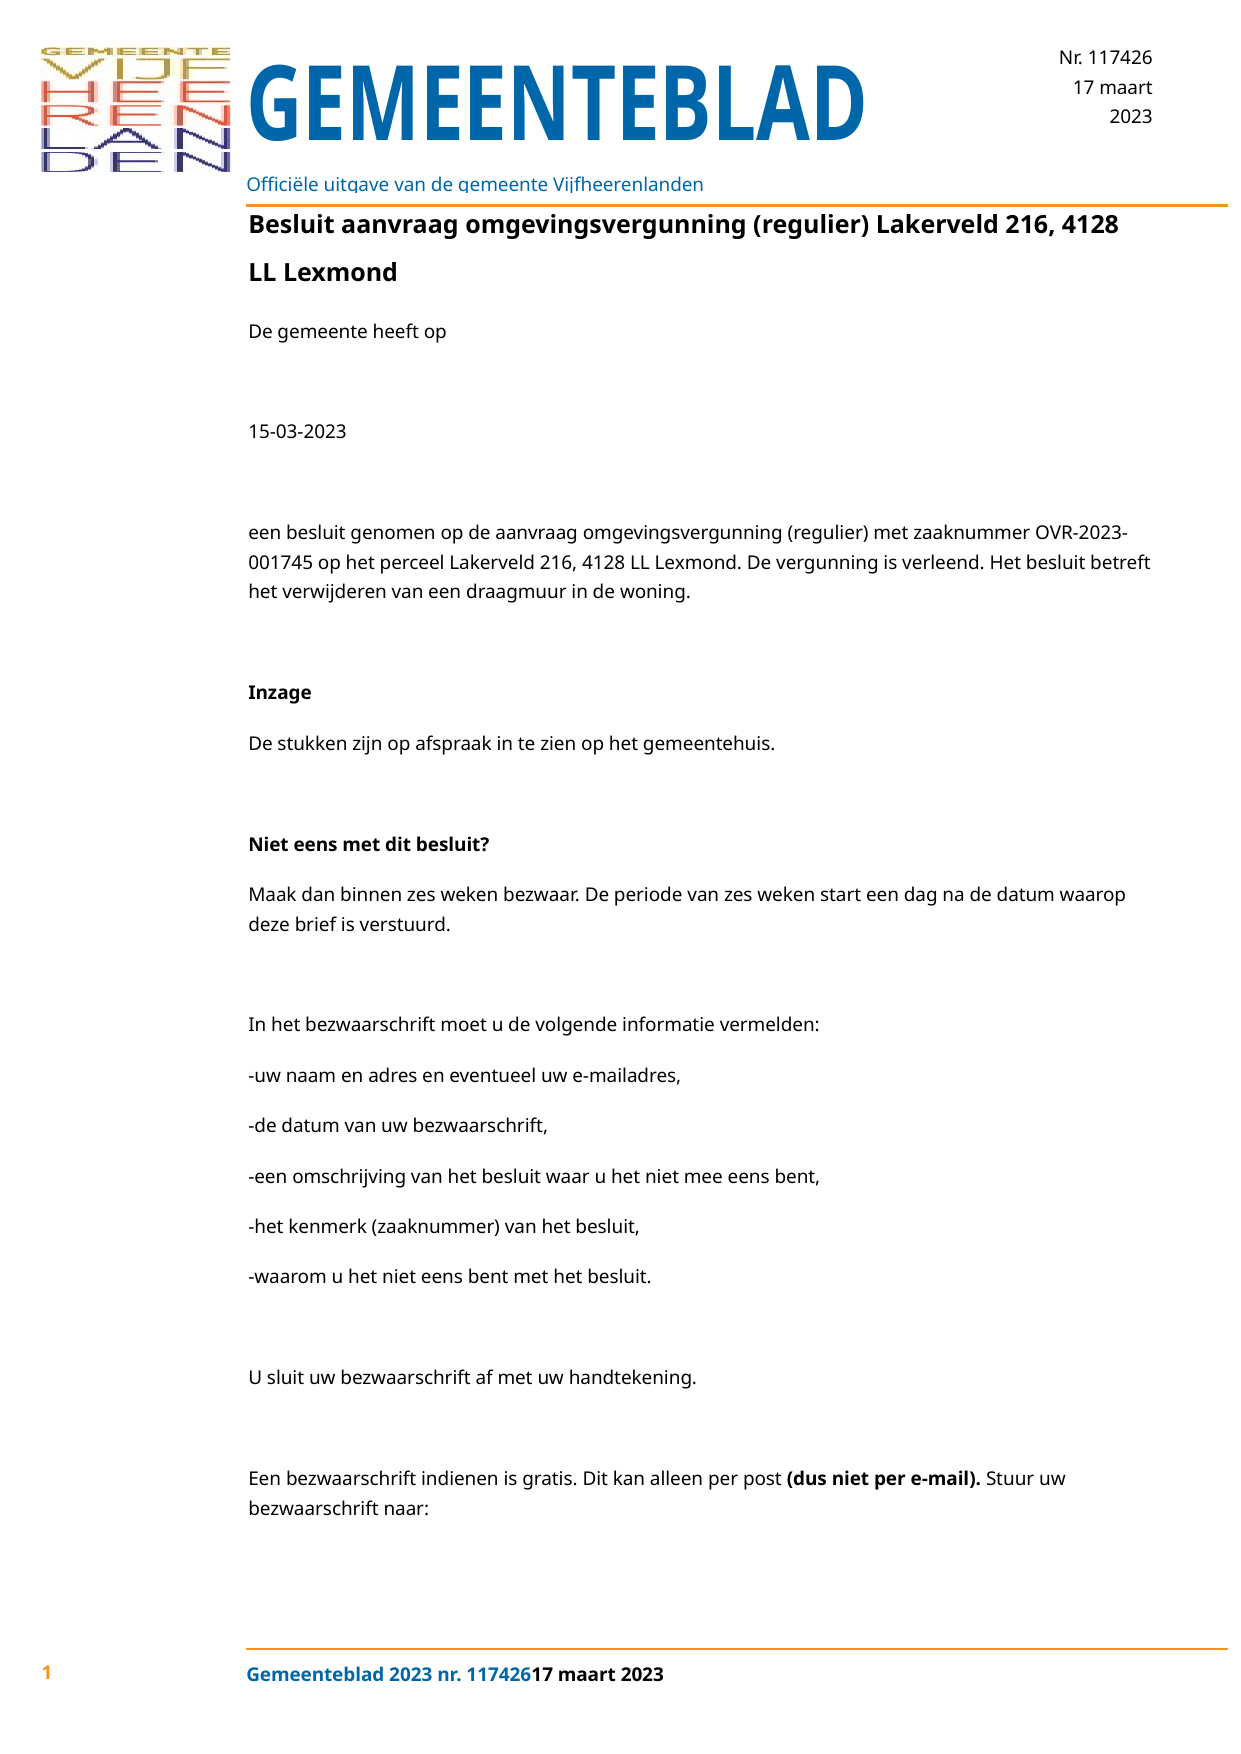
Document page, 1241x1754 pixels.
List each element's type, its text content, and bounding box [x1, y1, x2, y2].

text -een omschrijving van het besluit waar u het niet mee eens bent, [248, 1163, 1152, 1189]
text -het kenmerk (zaaknummer) van het besluit, [248, 1213, 1152, 1239]
text De gemeente heeft op [248, 318, 1152, 344]
text 15-03-2023 [248, 419, 1152, 444]
text Besluit aanvraag omgevingsvergunning (regulier) Lakerveld 216, 4128 LL Lexmond [248, 207, 1152, 288]
picture [41, 47, 231, 172]
text Maak dan binnen zes weken bezwaar. De periode van zes weken start een dag na de datum waarop deze brief is verstuurd. [248, 881, 1152, 937]
text -uw naam en adres en eventueel uw e-mailadres, [248, 1062, 1152, 1088]
text Een bezwaarschrift indienen is gratis. Dit kan alleen per post (dus niet per e-mail). Stuur uw bezwaarschrift naar: [248, 1465, 1152, 1521]
text De stukken zijn op afspraak in te zien op het gemeentehuis. [248, 730, 1152, 756]
text Niet eens met dit besluit? [248, 831, 1152, 857]
text -de datum van uw bezwaarschrift, [248, 1112, 1152, 1138]
text een besluit genomen op de aanvraag omgevingsvergunning (regulier) met zaaknummer OVR-2023-001745 op het perceel Lakerveld 216, 4128 LL Lexmond. De vergunning is verleend. Het besluit betreft het verwijderen van een draagmuur in de woning. [248, 519, 1152, 604]
text U sluit uw bezwaarschrift af met uw handtekening. [248, 1364, 1152, 1390]
text In het bezwaarschrift moet u de volgende informatie vermelden: [248, 1012, 1152, 1037]
text Inzage [248, 679, 1152, 705]
text -waarom u het niet eens bent met het besluit. [248, 1264, 1152, 1289]
